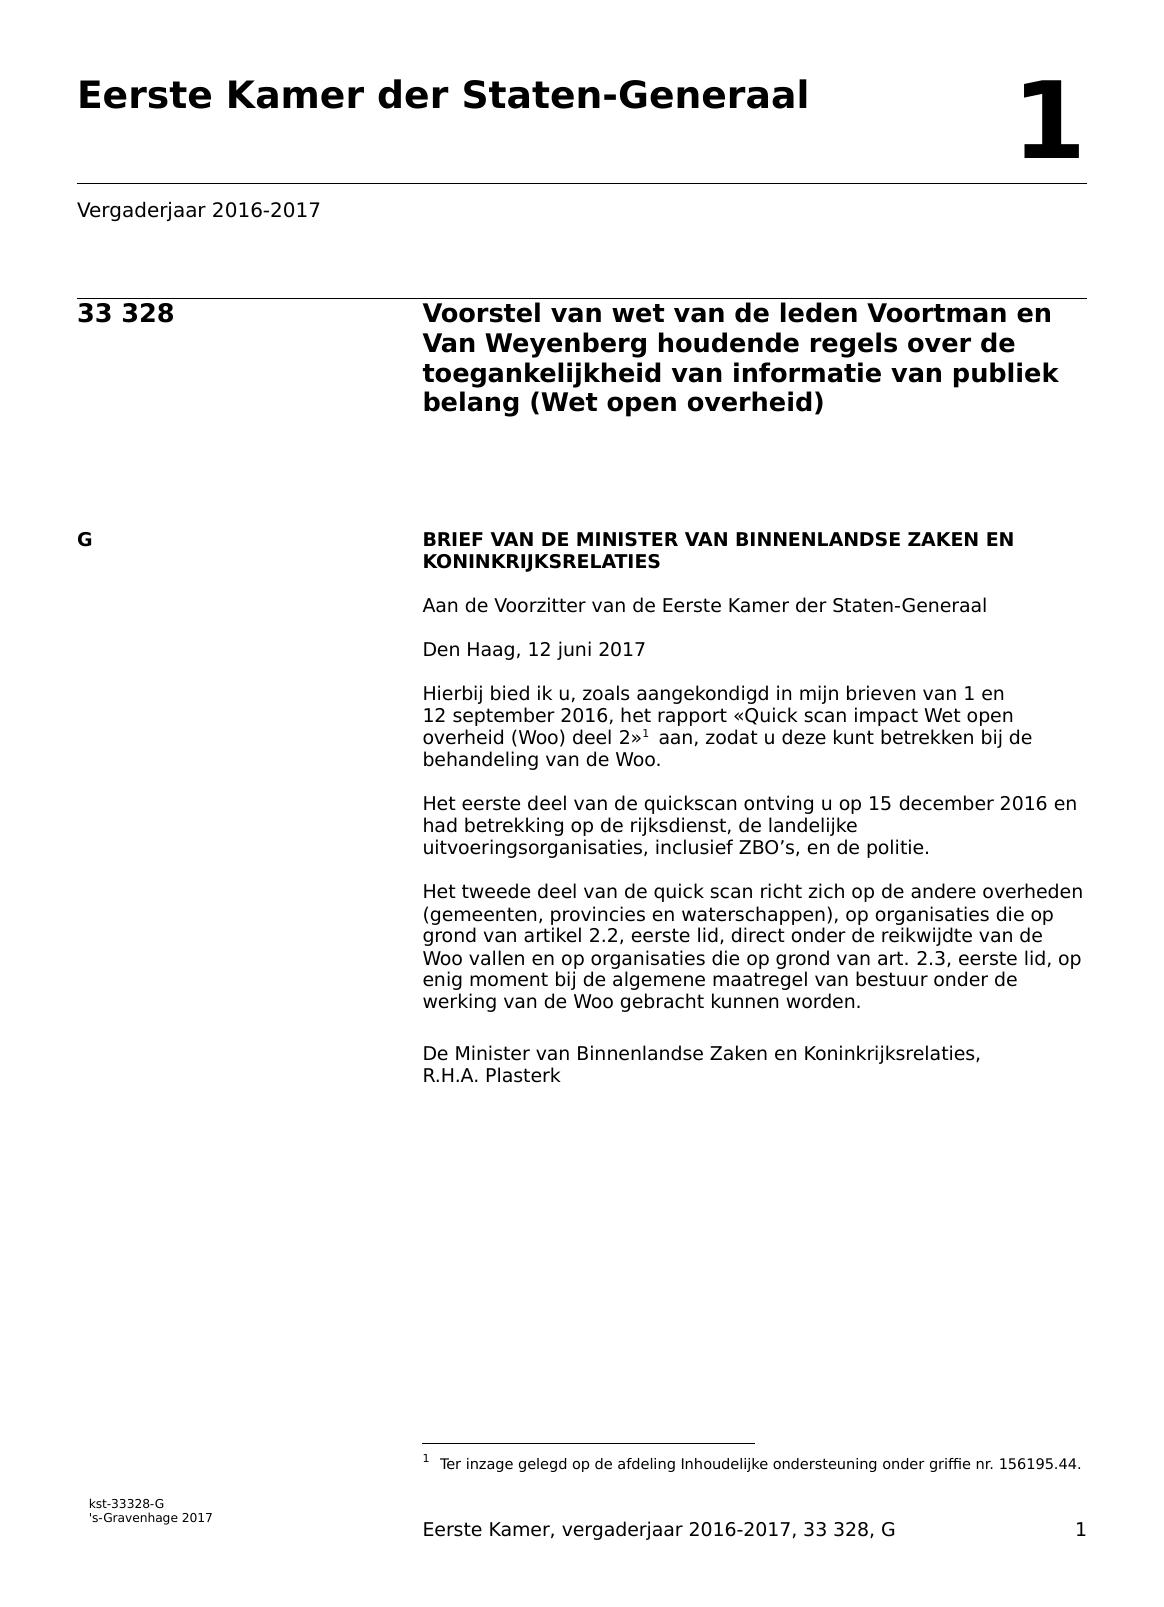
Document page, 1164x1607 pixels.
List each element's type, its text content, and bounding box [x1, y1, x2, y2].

text kst-33328-G [88, 1497, 323, 1511]
table_header Eerste Kamer der Staten-Generaal [77, 59, 886, 183]
table_header 1 [886, 59, 1087, 183]
text Ter inzage gelegd op de afdeling Inhoudelijke ondersteuning onder griffie nr. 156195.44. [422, 1452, 1087, 1474]
subtitle G BRIEF VAN DE MINISTER VAN BINNENLANDSE ZAKEN EN KONINKRIJKSRELATIES [77, 529, 1087, 573]
text Het tweede deel van de quick scan richt zich op de andere overheden (gemeenten, provincies en waterschappen), op organisaties die op grond van artikel 2.2, eerste lid, direct onder de reikwijdte van de Woo vallen en op organisaties die op grond van art. 2.3, eerste lid, op enig moment bij de algemene maatregel van bestuur onder de werking van de Woo gebracht kunnen worden. [422, 881, 1087, 1013]
text Hierbij bied ik u, zoals aangekondigd in mijn brieven van 1 en 12 september 2016, het rapport «Quick scan impact Wet open overheid (Woo) deel 2» aan, zodat u deze kunt betrekken bij de behandeling van de Woo. [422, 683, 1087, 771]
text Het eerste deel van de quickscan ontving u op 15 december 2016 en had betrekking op de rijksdienst, de landelijke uitvoeringsorganisaties, inclusief ZBO’s, en de politie. [422, 793, 1087, 859]
text 's-Gravenhage 2017 [88, 1511, 323, 1525]
subtitle 33 328 Voorstel van wet van de leden Voortman en Van Weyenberg houdende regels over de toegankelijkheid van informatie van publiek belang (Wet open overheid) [77, 299, 1087, 418]
table_cell Vergaderjaar 2016-2017 [77, 184, 1087, 298]
text Den Haag, 12 juni 2017 [422, 639, 1087, 661]
text De Minister van Binnenlandse Zaken en Koninkrijksrelaties, R.H.A. Plasterk [422, 1043, 1087, 1087]
text Aan de Voorzitter van de Eerste Kamer der Staten-Generaal [422, 595, 1087, 617]
